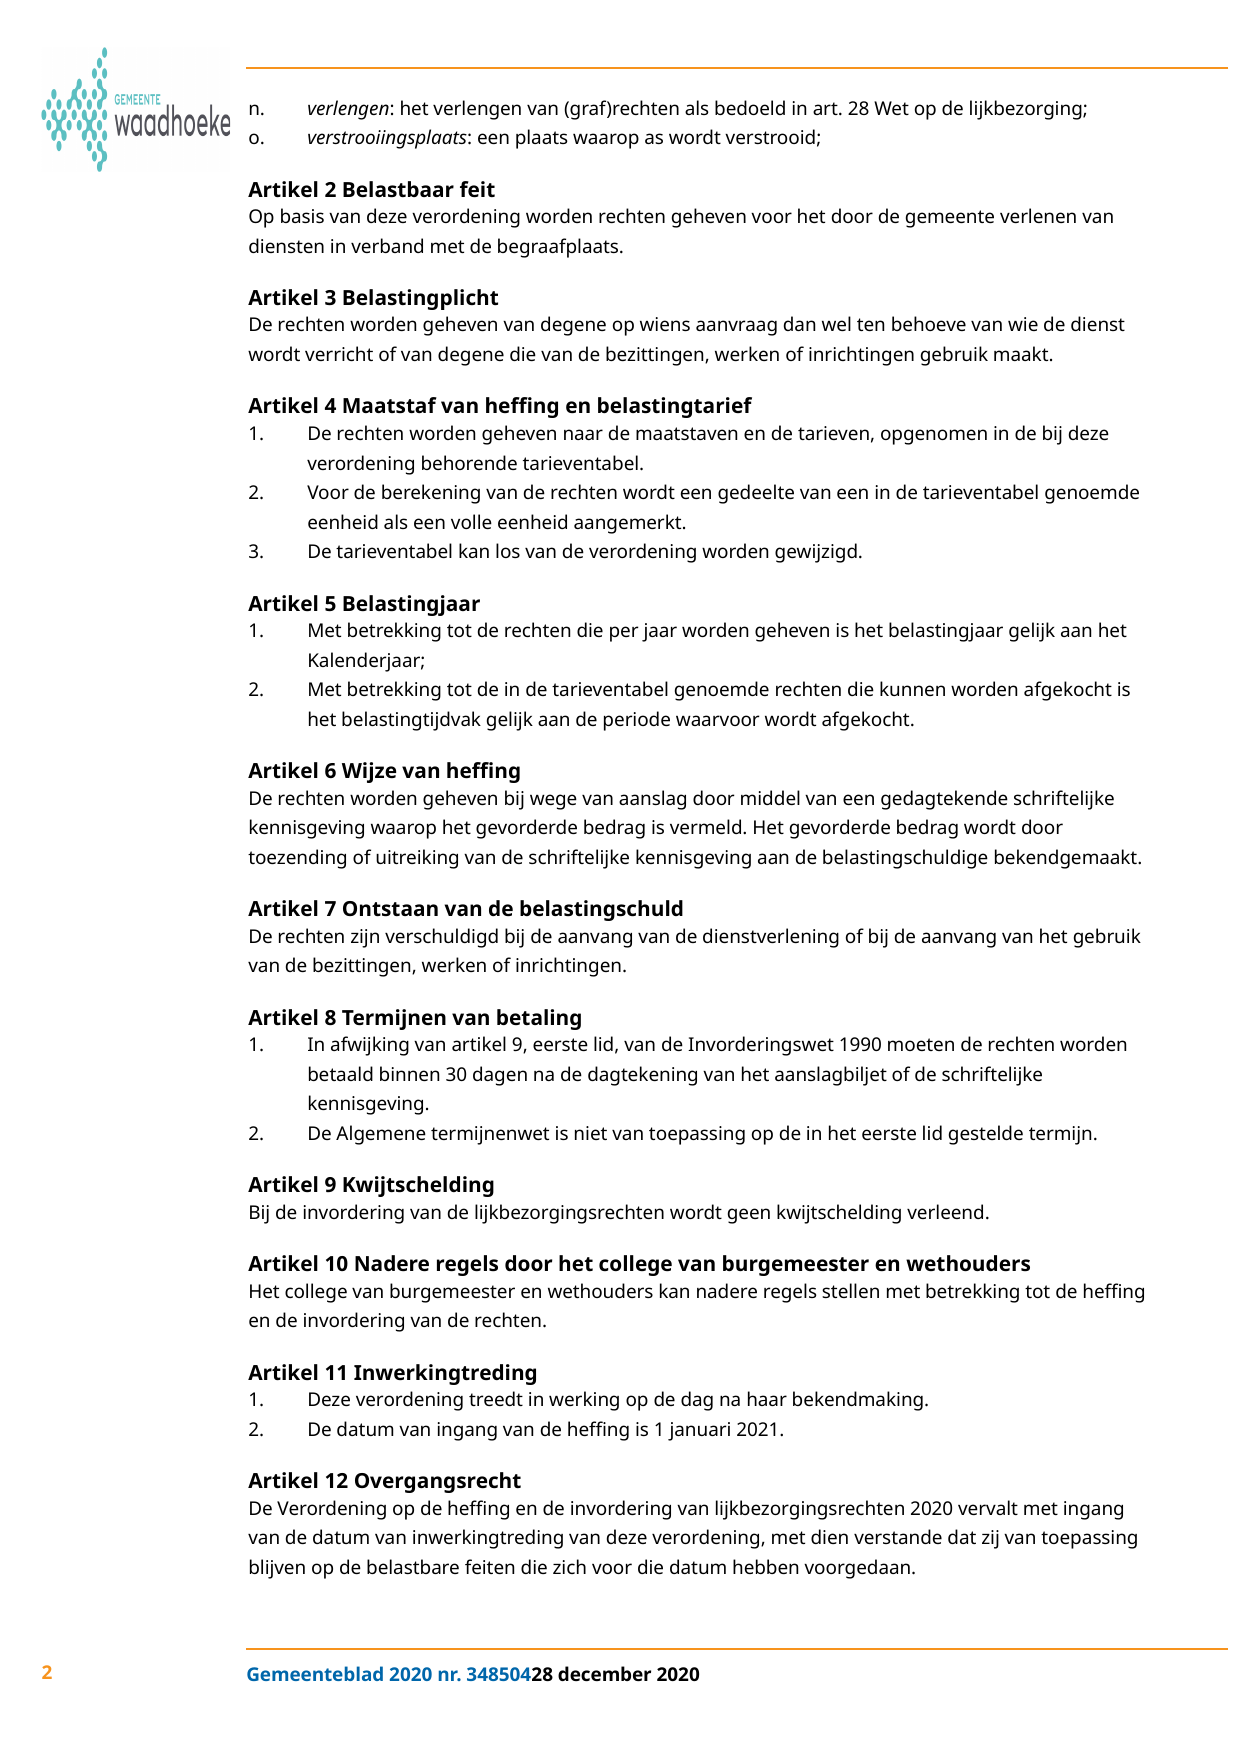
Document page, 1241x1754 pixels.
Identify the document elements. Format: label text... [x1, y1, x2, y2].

text Artikel 5 Belastingjaar [248, 589, 1152, 617]
text Bij de invordering van de lijkbezorgingsrechten wordt geen kwijtschelding verleend. [248, 1199, 1152, 1225]
list Voor de berekening van de rechten wordt een gedeelte van een in de tarieventabel genoemde eenheid als een volle eenheid aangemerkt. [248, 479, 1152, 534]
text Artikel 8 Termijnen van betaling [248, 1003, 1152, 1031]
text De rechten zijn verschuldigd bij de aanvang van de dienstverlening of bij de aanvang van het gebruik van de bezittingen, werken of inrichtingen. [248, 923, 1152, 978]
text Artikel 3 Belastingplicht [248, 283, 1152, 312]
list In afwijking van artikel 9, eerste lid, van de Invorderingswet 1990 moeten de rechten worden betaald binnen 30 dagen na de dagtekening van het aanslagbiljet of de schriftelijke kennisgeving. [248, 1031, 1152, 1116]
text Het college van burgemeester en wethouders kan nadere regels stellen met betrekking tot de heffing en de invordering van de rechten. [248, 1278, 1152, 1333]
text Artikel 2 Belastbaar feit [248, 175, 1152, 203]
text Artikel 9 Kwijtschelding [248, 1171, 1152, 1199]
list Deze verordening treedt in werking op de dag na haar bekendmaking. [248, 1386, 1152, 1412]
list Met betrekking tot de rechten die per jaar worden geheven is het belastingjaar gelijk aan het Kalenderjaar; [248, 617, 1152, 673]
list De rechten worden geheven naar de maatstaven en de tarieven, opgenomen in de bij deze verordening behorende tarieventabel. [248, 420, 1152, 475]
list De Algemene termijnenwet is niet van toepassing op de in het eerste lid gestelde termijn. [248, 1120, 1152, 1146]
text De rechten worden geheven bij wege van aanslag door middel van een gedagtekende schriftelijke kennisgeving waarop het gevorderde bedrag is vermeld. Het gevorderde bedrag wordt door toezending of uitreiking van de schriftelijke kennisgeving aan de belastingschuldige bekendgemaakt. [248, 785, 1152, 870]
list De datum van ingang van de heffing is 1 januari 2021. [248, 1416, 1152, 1442]
list verstrooiingsplaats: een plaats waarop as wordt verstrooid; [248, 124, 1152, 150]
text Artikel 12 Overgangsrecht [248, 1466, 1152, 1495]
picture [41, 47, 231, 172]
text Artikel 6 Wijze van heffing [248, 756, 1152, 785]
text Op basis van deze verordening worden rechten geheven voor het door de gemeente verlenen van diensten in verband met de begraafplaats. [248, 203, 1152, 258]
text De rechten worden geheven van degene op wiens aanvraag dan wel ten behoeve van wie de dienst wordt verricht of van degene die van de bezittingen, werken of inrichtingen gebruik maakt. [248, 312, 1152, 367]
text Artikel 11 Inwerkingtreding [248, 1358, 1152, 1386]
text Artikel 10 Nadere regels door het college van burgemeester en wethouders [248, 1249, 1152, 1278]
list Met betrekking tot de in de tarieventabel genoemde rechten die kunnen worden afgekocht is het belastingtijdvak gelijk aan de periode waarvoor wordt afgekocht. [248, 676, 1152, 732]
list De tarieventabel kan los van de verordening worden gewijzigd. [248, 538, 1152, 564]
list verlengen: het verlengen van (graf)rechten als bedoeld in art. 28 Wet op de lijkbezorging; [248, 95, 1152, 121]
text Artikel 7 Ontstaan van de belastingschuld [248, 894, 1152, 923]
text Artikel 4 Maatstaf van heffing en belastingtarief [248, 392, 1152, 420]
text De Verordening op de heffing en de invordering van lijkbezorgingsrechten 2020 vervalt met ingang van de datum van inwerkingtreding van deze verordening, met dien verstande dat zij van toepassing blijven op de belastbare feiten die zich voor die datum hebben voorgedaan. [248, 1495, 1152, 1579]
